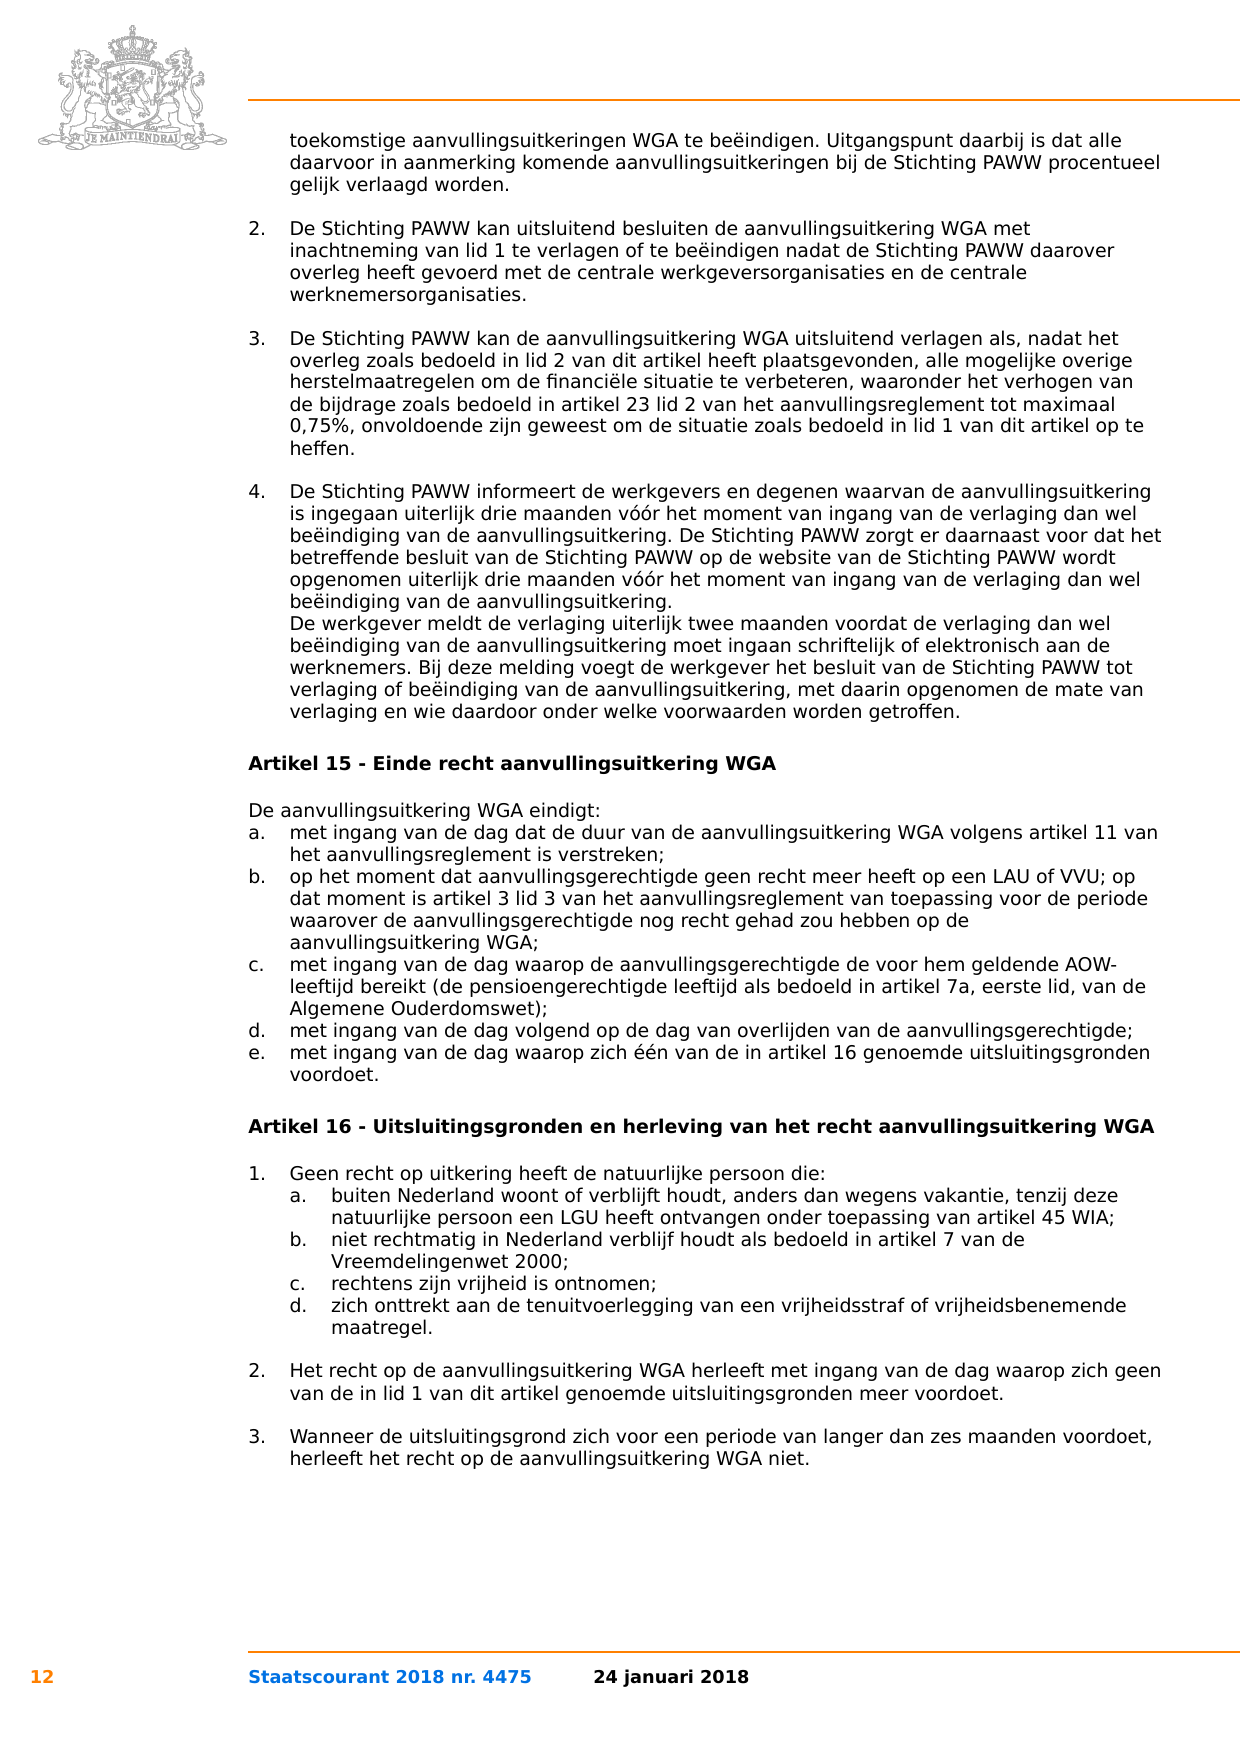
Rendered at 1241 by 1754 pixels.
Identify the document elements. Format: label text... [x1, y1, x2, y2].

subtitle Artikel 16 - Uitsluitingsgronden en herleving van het recht aanvullingsuitkering WGA [248, 1116, 1163, 1138]
text c. rechtens zijn vrijheid is ontnomen; [289, 1273, 1163, 1294]
text 2. Het recht op de aanvullingsuitkering WGA herleeft met ingang van de dag waarop zich geen van de in lid 1 van dit artikel genoemde uitsluitingsgronden meer voordoet. [248, 1360, 1163, 1404]
text c. met ingang van de dag waarop de aanvullingsgerechtigde de voor hem geldende AOW-leeftijd bereikt (de pensioengerechtigde leeftijd als bedoeld in artikel 7a, eerste lid, van de Algemene Ouderdomswet); [248, 954, 1163, 1020]
text d. met ingang van de dag volgend op de dag van overlijden van de aanvullingsgerechtigde; [248, 1020, 1163, 1042]
text 3. De Stichting PAWW kan de aanvullingsuitkering WGA uitsluitend verlagen als, nadat het overleg zoals bedoeld in lid 2 van dit artikel heeft plaatsgevonden, alle mogelijke overige herstelmaatregelen om de financiële situatie te verbeteren, waaronder het verhogen van de bijdrage zoals bedoeld in artikel 23 lid 2 van het aanvullingsreglement tot maximaal 0,75%, onvoldoende zijn geweest om de situatie zoals bedoeld in lid 1 van dit artikel op te heffen. [248, 327, 1163, 459]
text d. zich onttrekt aan de tenuitvoerlegging van een vrijheidsstraf of vrijheidsbenemende maatregel. [289, 1294, 1163, 1338]
text a. met ingang van de dag dat de duur van de aanvullingsuitkering WGA volgens artikel 11 van het aanvullingsreglement is verstreken; [248, 822, 1163, 866]
text a. buiten Nederland woont of verblijft houdt, anders dan wegens vakantie, tenzij deze natuurlijke persoon een LGU heeft ontvangen onder toepassing van artikel 45 WIA; [289, 1185, 1163, 1229]
text e. met ingang van de dag waarop zich één van de in artikel 16 genoemde uitsluitingsgronden voordoet. [248, 1042, 1163, 1086]
text 2. De Stichting PAWW kan uitsluitend besluiten de aanvullingsuitkering WGA met inachtneming van lid 1 te verlagen of te beëindigen nadat de Stichting PAWW daarover overleg heeft gevoerd met de centrale werkgeversorganisaties en de centrale werknemersorganisaties. [248, 218, 1163, 306]
text 3. Wanneer de uitsluitingsgrond zich voor een periode van langer dan zes maanden voordoet, herleeft het recht op de aanvullingsuitkering WGA niet. [248, 1426, 1163, 1470]
picture [38, 25, 227, 150]
text 4. De Stichting PAWW informeert de werkgevers en degenen waarvan de aanvullingsuitkering is ingegaan uiterlijk drie maanden vóór het moment van ingang van de verlaging dan wel beëindiging van de aanvullingsuitkering. De Stichting PAWW zorgt er daarnaast voor dat het betreffende besluit van de Stichting PAWW op de website van de Stichting PAWW wordt opgenomen uiterlijk drie maanden vóór het moment van ingang van de verlaging dan wel beëindiging van de aanvullingsuitkering. [248, 481, 1163, 613]
text toekomstige aanvullingsuitkeringen WGA te beëindigen. Uitgangspunt daarbij is dat alle daarvoor in aanmerking komende aanvullingsuitkeringen bij de Stichting PAWW procentueel gelijk verlaagd worden. [248, 130, 1163, 196]
text De werkgever meldt de verlaging uiterlijk twee maanden voordat de verlaging dan wel beëindiging van de aanvullingsuitkering moet ingaan schriftelijk of elektronisch aan de werknemers. Bij deze melding voegt de werkgever het besluit van de Stichting PAWW tot verlaging of beëindiging van de aanvullingsuitkering, met daarin opgenomen de mate van verlaging en wie daardoor onder welke voorwaarden worden getroffen. [289, 613, 1163, 723]
text De aanvullingsuitkering WGA eindigt: [248, 800, 1163, 822]
text b. niet rechtmatig in Nederland verblijf houdt als bedoeld in artikel 7 van de Vreemdelingenwet 2000; [289, 1229, 1163, 1273]
text 1. Geen recht op uitkering heeft de natuurlijke persoon die: [248, 1163, 1163, 1185]
subtitle Artikel 15 - Einde recht aanvullingsuitkering WGA [248, 753, 1163, 775]
text b. op het moment dat aanvullingsgerechtigde geen recht meer heeft op een LAU of VVU; op dat moment is artikel 3 lid 3 van het aanvullingsreglement van toepassing voor de periode waarover de aanvullingsgerechtigde nog recht gehad zou hebben op de aanvullingsuitkering WGA; [248, 866, 1163, 954]
